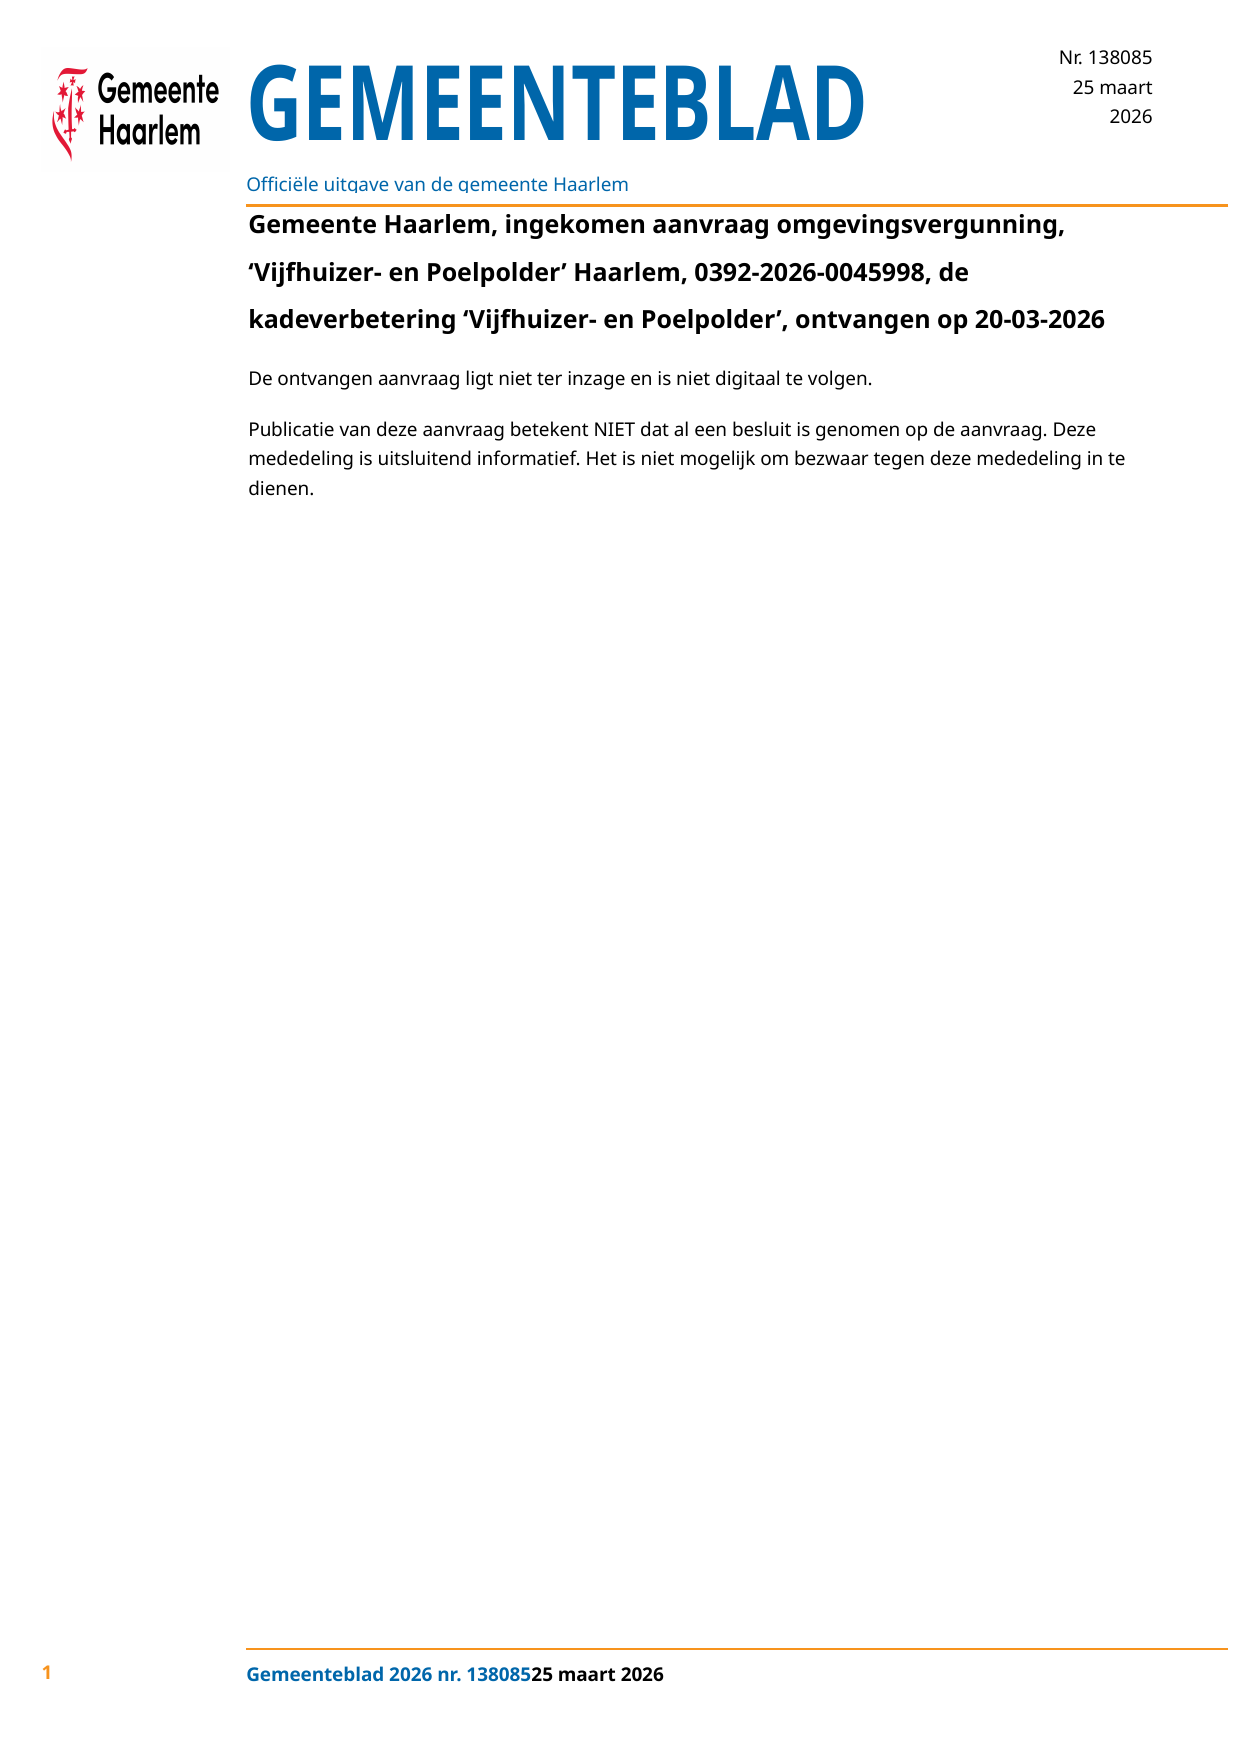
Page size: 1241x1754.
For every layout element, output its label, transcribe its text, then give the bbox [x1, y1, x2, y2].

picture [41, 47, 231, 172]
text Publicatie van deze aanvraag betekent NIET dat al een besluit is genomen op de aanvraag. Deze mededeling is uitsluitend informatief. Het is niet mogelijk om bezwaar tegen deze mededeling in te dienen. [248, 416, 1152, 501]
text De ontvangen aanvraag ligt niet ter inzage en is niet digitaal te volgen. [248, 366, 1152, 391]
text Gemeente Haarlem, ingekomen aanvraag omgevingsvergunning, ‘Vijfhuizer- en Poelpolder’ Haarlem, 0392-2026-0045998, de kadeverbetering ‘Vijfhuizer- en Poelpolder’, ontvangen op 20-03-2026 [248, 207, 1152, 336]
